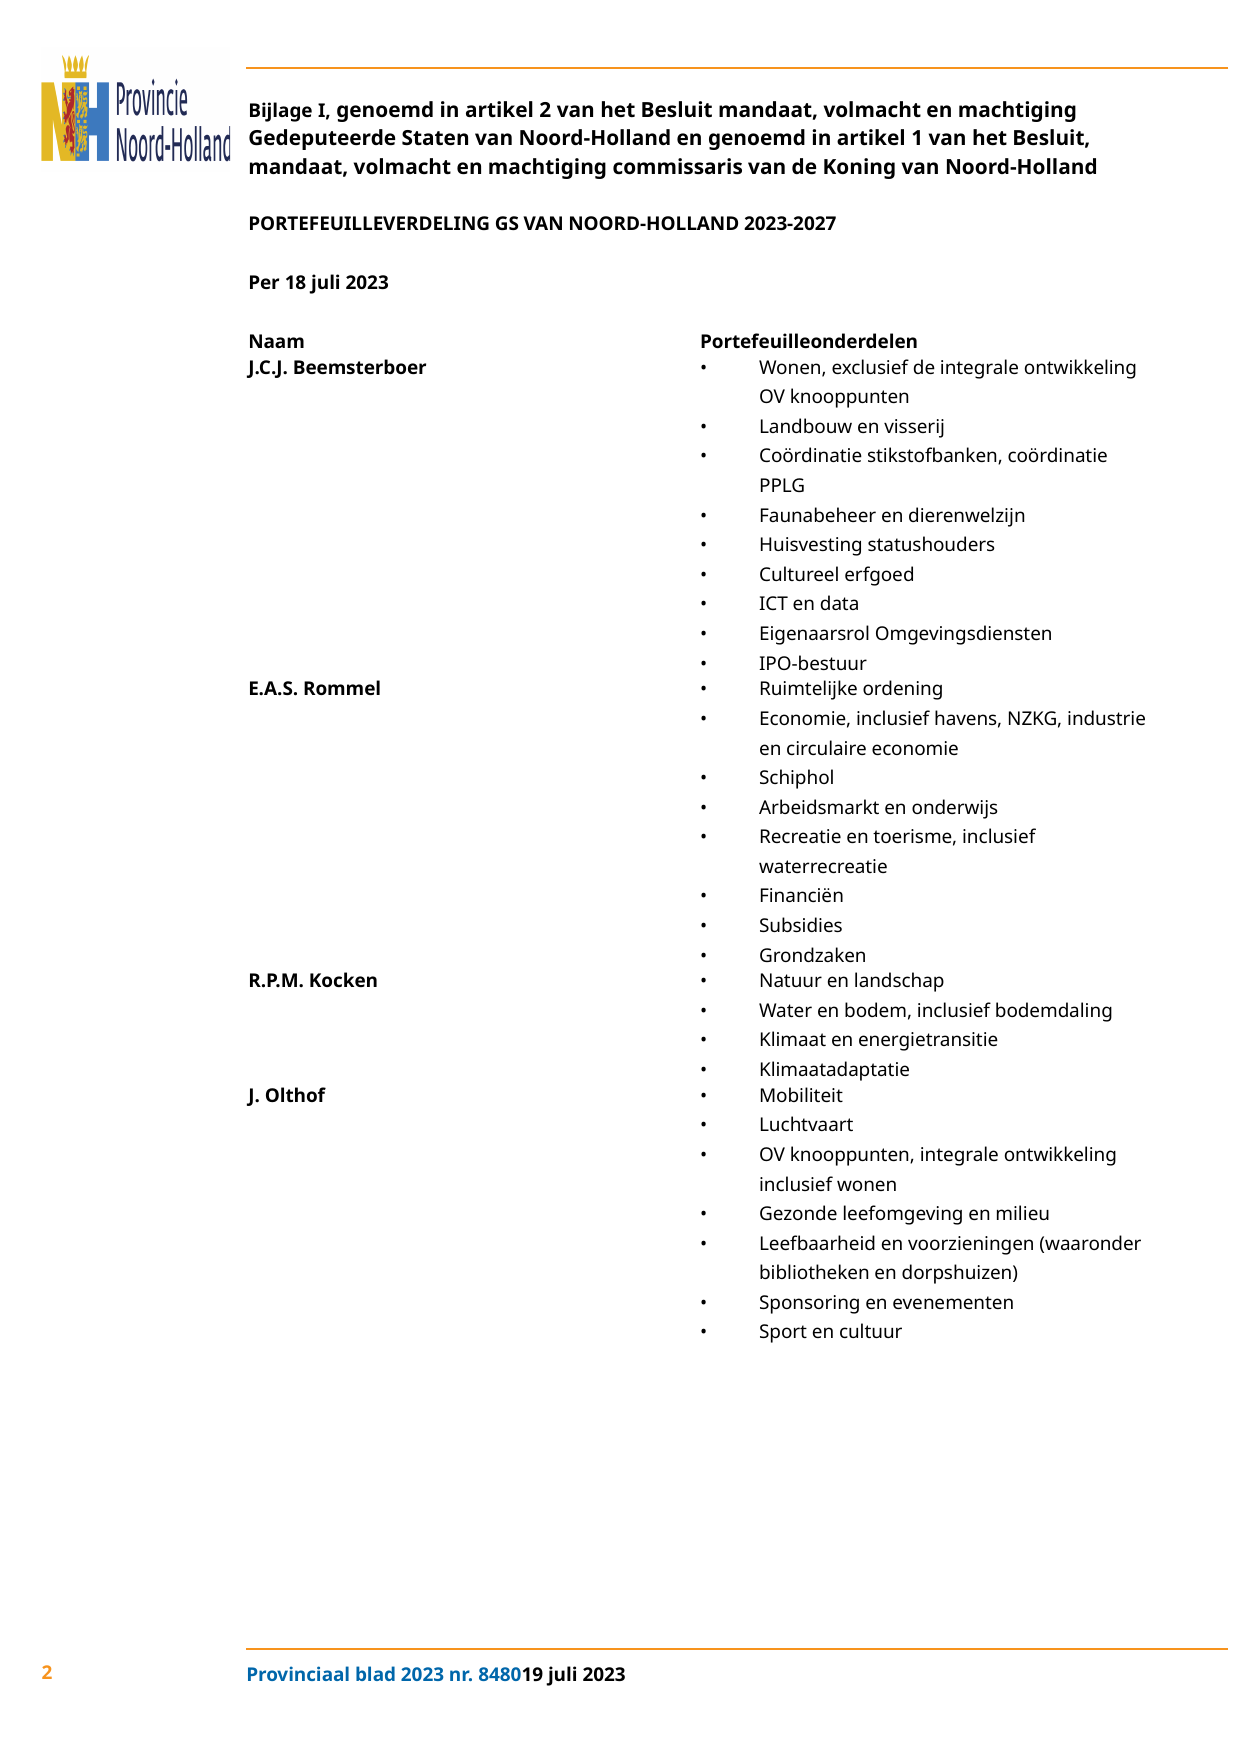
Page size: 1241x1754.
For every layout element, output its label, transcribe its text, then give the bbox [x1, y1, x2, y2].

table_cell Wonen, exclusief de integrale ontwikkeling OV knooppunten Landbouw en visserij Coördinatie stikstofbanken, coördinatie PPLG Faunabeheer en dierenwelzijn Huisvesting statushouders Cultureel erfgoed ICT en data Eigenaarsrol Omgevingsdiensten IPO-bestuur [700, 354, 1152, 676]
picture [41, 47, 231, 172]
table_cell J. Olthof [248, 1082, 700, 1344]
table_cell E.A.S. Rommel [248, 676, 700, 967]
text Per 18 juli 2023 [248, 269, 1152, 295]
table_cell R.P.M. Kocken [248, 968, 700, 1082]
table_header Portefeuilleonderdelen [700, 328, 1152, 354]
table_cell Ruimtelijke ordening Economie, inclusief havens, NZKG, industrie en circulaire economie Schiphol Arbeidsmarkt en onderwijs Recreatie en toerisme, inclusief waterrecreatie Financiën Subsidies Grondzaken [700, 676, 1152, 967]
table_cell J.C.J. Beemsterboer [248, 354, 700, 676]
table_cell Natuur en landschap Water en bodem, inclusief bodemdaling Klimaat en energietransitie Klimaatadaptatie [700, 968, 1152, 1082]
text PORTEFEUILLEVERDELING GS VAN NOORD-HOLLAND 2023-2027 [248, 210, 1152, 236]
text Bijlage I, genoemd in artikel 2 van het Besluit mandaat, volmacht en machtiging Gedeputeerde Staten van Noord-Holland en genoemd in artikel 1 van het Besluit, mandaat, volmacht en machtiging commissaris van de Koning van Noord-Holland [248, 95, 1152, 180]
table_header Naam [248, 328, 700, 354]
table_cell Mobiliteit Luchtvaart OV knooppunten, integrale ontwikkeling inclusief wonen Gezonde leefomgeving en milieu Leefbaarheid en voorzieningen (waaronder bibliotheken en dorpshuizen) Sponsoring en evenementen Sport en cultuur [700, 1082, 1152, 1344]
